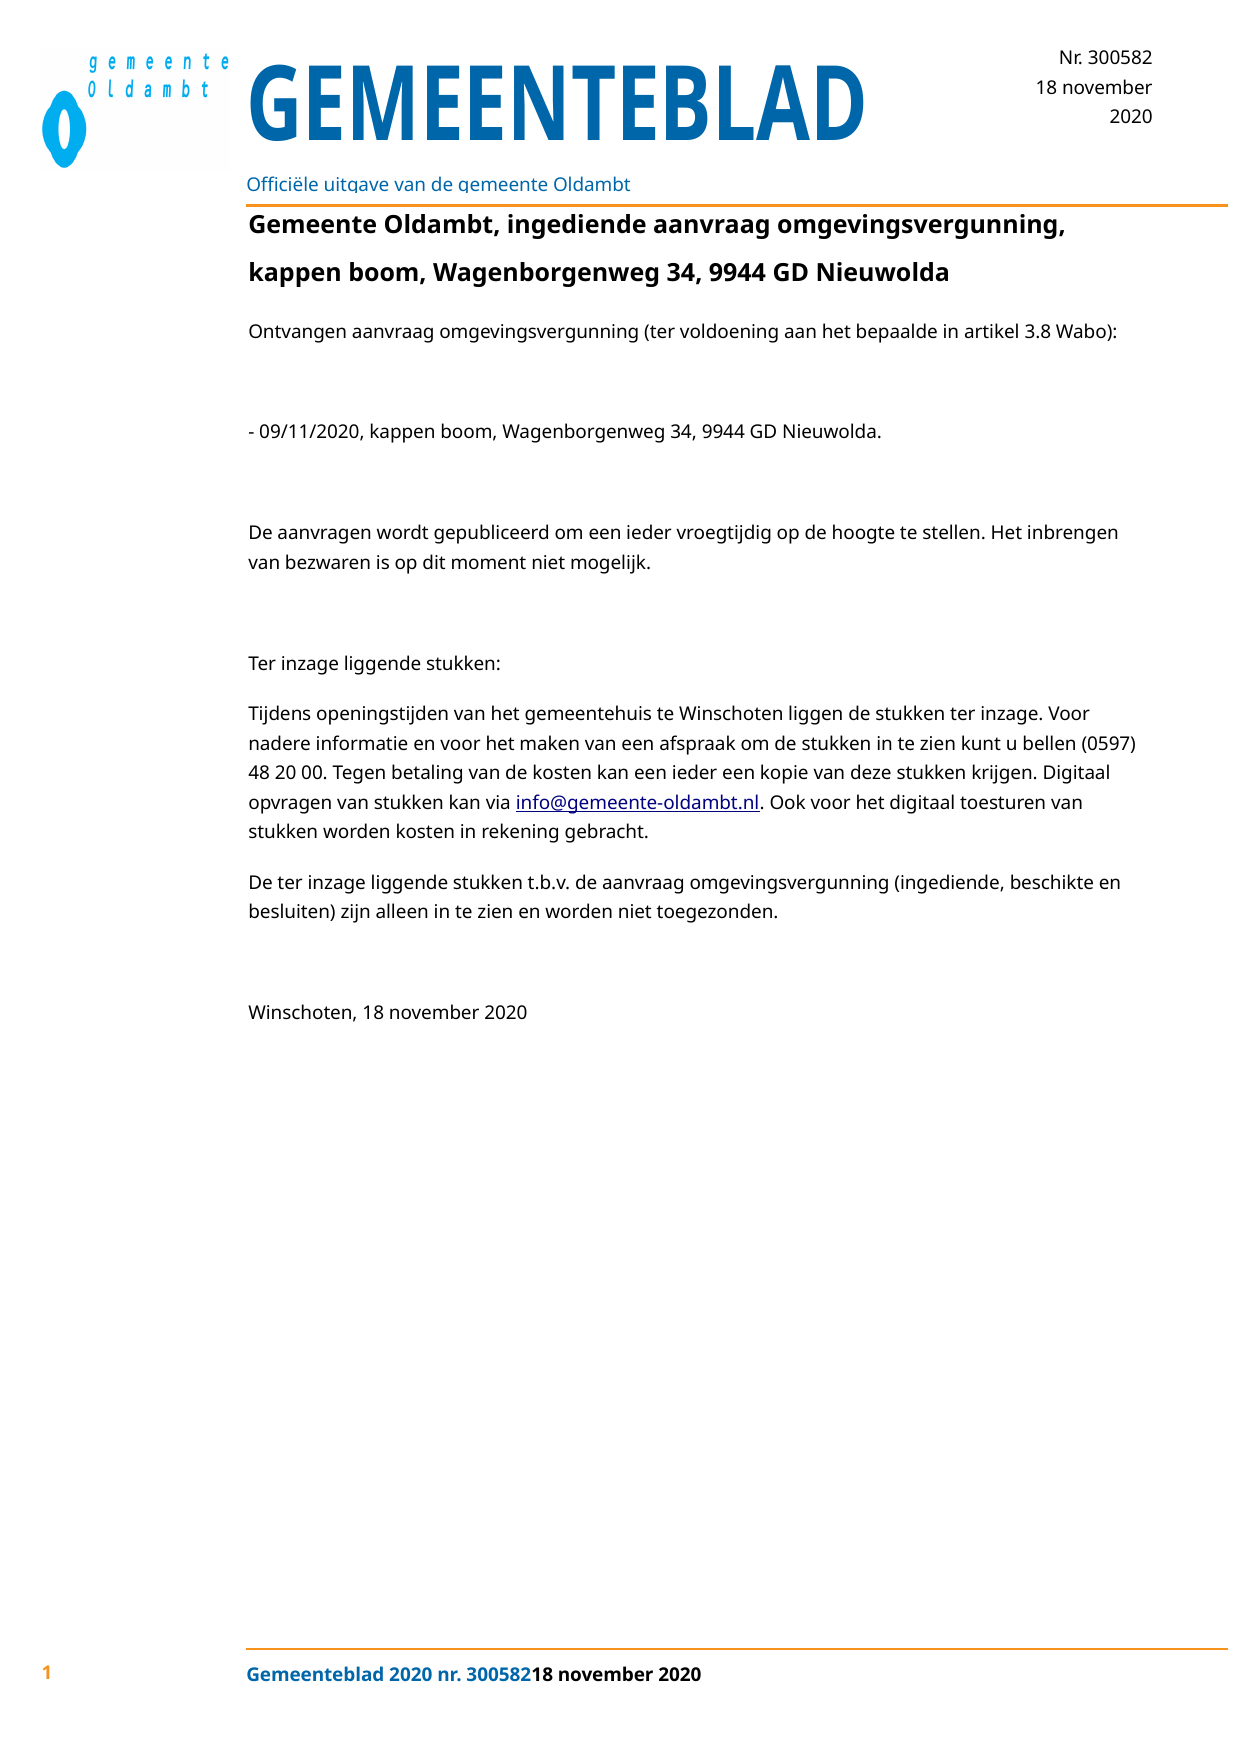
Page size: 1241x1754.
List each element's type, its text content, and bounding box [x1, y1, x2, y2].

text Winschoten, 18 november 2020 [248, 999, 1152, 1025]
picture [41, 47, 231, 172]
text De ter inzage liggende stukken t.b.v. de aanvraag omgevingsvergunning (ingediende, beschikte en besluiten) zijn alleen in te zien en worden niet toegezonden. [248, 869, 1152, 924]
text Tijdens openingstijden van het gemeentehuis te Winschoten liggen de stukken ter inzage. Voor nadere informatie en voor het maken van een afspraak om de stukken in te zien kunt u bellen (0597) 48 20 00. Tegen betaling van de kosten kan een ieder een kopie van deze stukken krijgen. Digitaal opvragen van stukken kan via info@gemeente-oldambt.nl. Ook voor het digitaal toesturen van stukken worden kosten in rekening gebracht. [248, 700, 1152, 844]
text De aanvragen wordt gepubliceerd om een ieder vroegtijdig op de hoogte te stellen. Het inbrengen van bezwaren is op dit moment niet mogelijk. [248, 519, 1152, 575]
text - 09/11/2020, kappen boom, Wagenborgenweg 34, 9944 GD Nieuwolda. [248, 419, 1152, 444]
text Ter inzage liggende stukken: [248, 650, 1152, 676]
text Gemeente Oldambt, ingediende aanvraag omgevingsvergunning, kappen boom, Wagenborgenweg 34, 9944 GD Nieuwolda [248, 207, 1152, 288]
text Ontvangen aanvraag omgevingsvergunning (ter voldoening aan het bepaalde in artikel 3.8 Wabo): [248, 318, 1152, 344]
